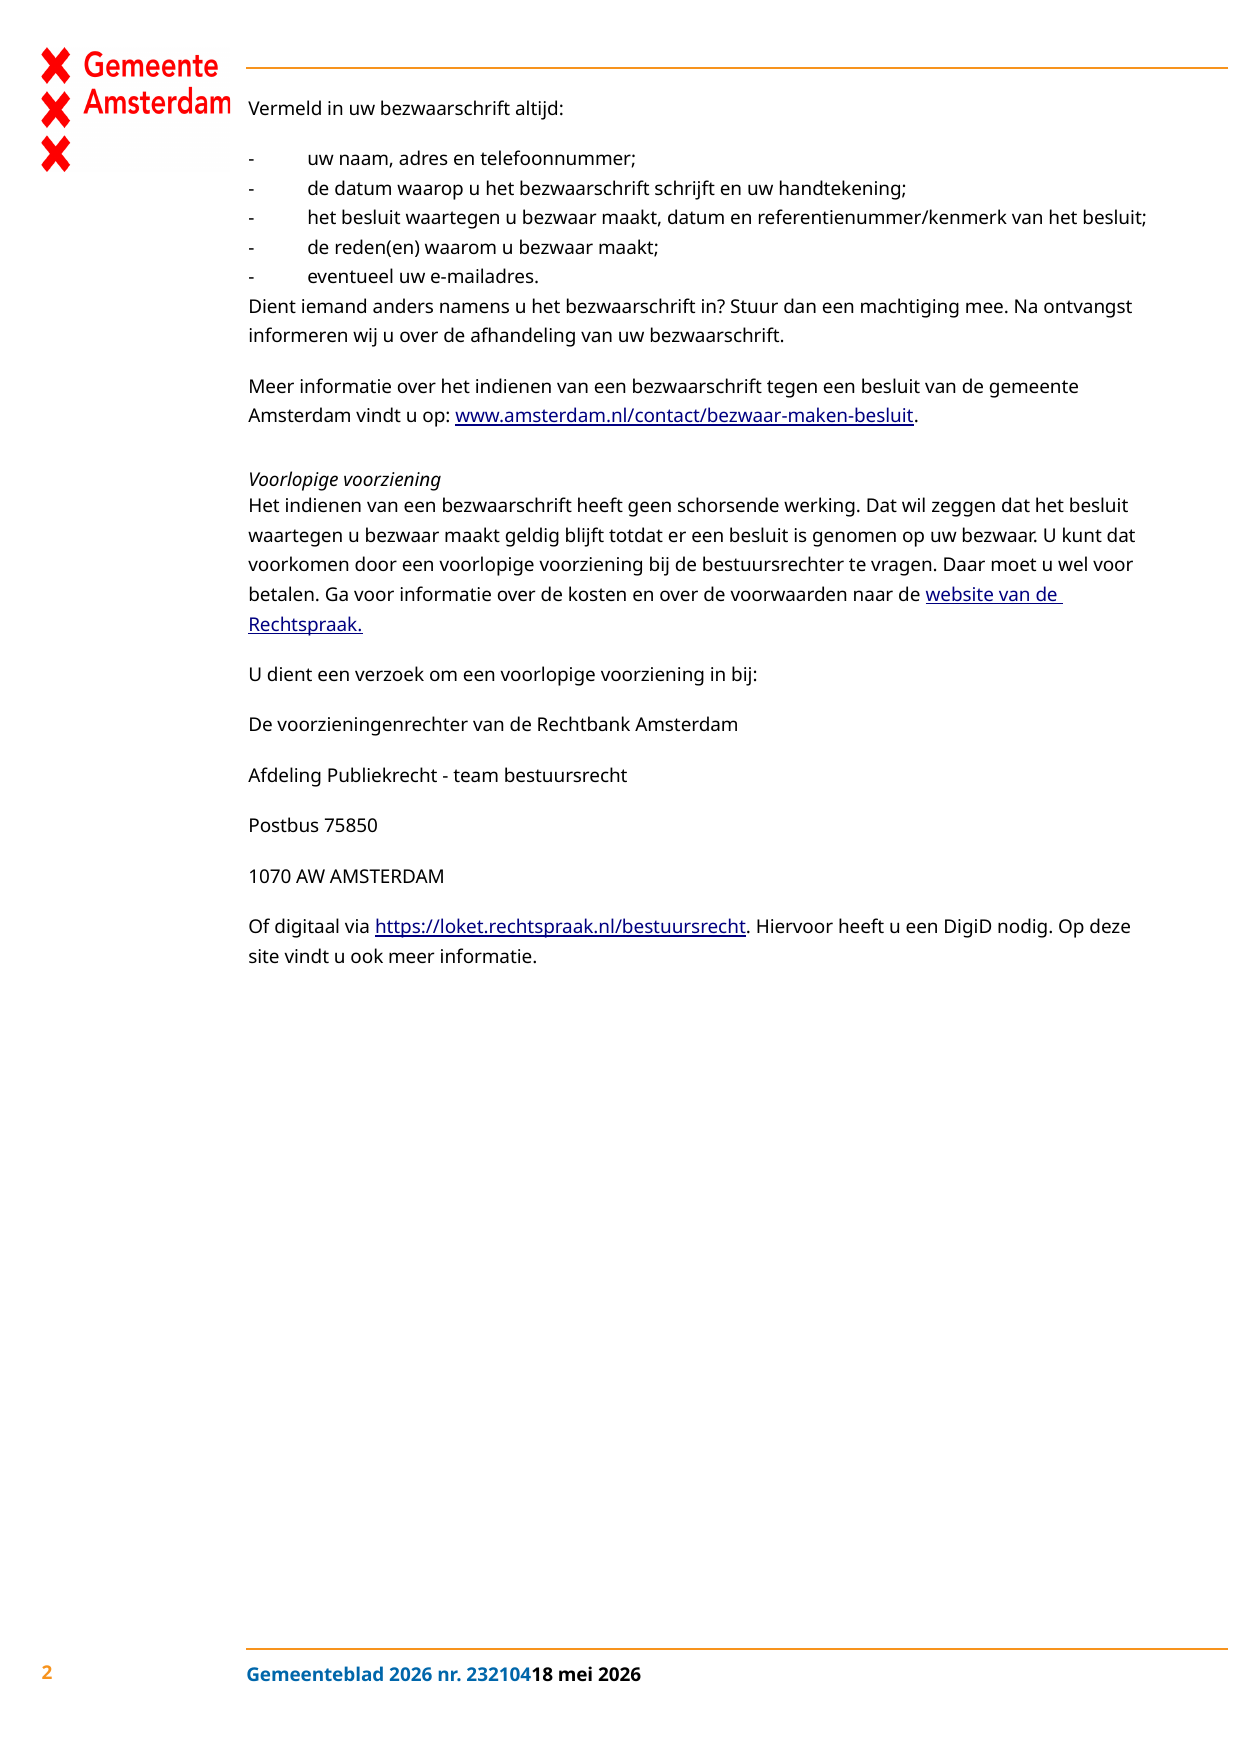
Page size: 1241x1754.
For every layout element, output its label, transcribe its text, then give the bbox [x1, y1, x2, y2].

list eventueel uw e-mailadres. [248, 263, 1152, 289]
text Postbus 75850 [248, 812, 1152, 838]
text Of digitaal via https://loket.rechtspraak.nl/bestuursrecht. Hiervoor heeft u een DigiD nodig. Op deze site vindt u ook meer informatie. [248, 913, 1152, 968]
text Afdeling Publiekrecht - team bestuursrecht [248, 762, 1152, 788]
list de datum waarop u het bezwaarschrift schrijft en uw handtekening; [248, 175, 1152, 201]
text Het indienen van een bezwaarschrift heeft geen schorsende werking. Dat wil zeggen dat het besluit waartegen u bezwaar maakt geldig blijft totdat er een besluit is genomen op uw bezwaar. U kunt dat voorkomen door een voorlopige voorziening bij de bestuursrechter te vragen. Daar moet u wel voor betalen. Ga voor informatie over de kosten en over de voorwaarden naar de website van de Rechtspraak. [248, 492, 1152, 636]
text Dient iemand anders namens u het bezwaarschrift in? Stuur dan een machtiging mee. Na ontvangst informeren wij u over de afhandeling van uw bezwaarschrift. [248, 293, 1152, 348]
text De voorzieningenrechter van de Rechtbank Amsterdam [248, 712, 1152, 737]
text Voorlopige voorziening [248, 467, 1152, 492]
text 1070 AW AMSTERDAM [248, 863, 1152, 888]
list uw naam, adres en telefoonnummer; [248, 145, 1152, 171]
picture [41, 47, 231, 172]
text Vermeld in uw bezwaarschrift altijd: [248, 95, 1152, 121]
list de reden(en) waarom u bezwaar maakt; [248, 234, 1152, 260]
list het besluit waartegen u bezwaar maakt, datum en referentienummer/kenmerk van het besluit; [248, 204, 1152, 230]
text Meer informatie over het indienen van een bezwaarschrift tegen een besluit van de gemeente Amsterdam vindt u op: www.amsterdam.nl/contact/bezwaar-maken-besluit. [248, 373, 1152, 428]
text U dient een verzoek om een voorlopige voorziening in bij: [248, 661, 1152, 687]
